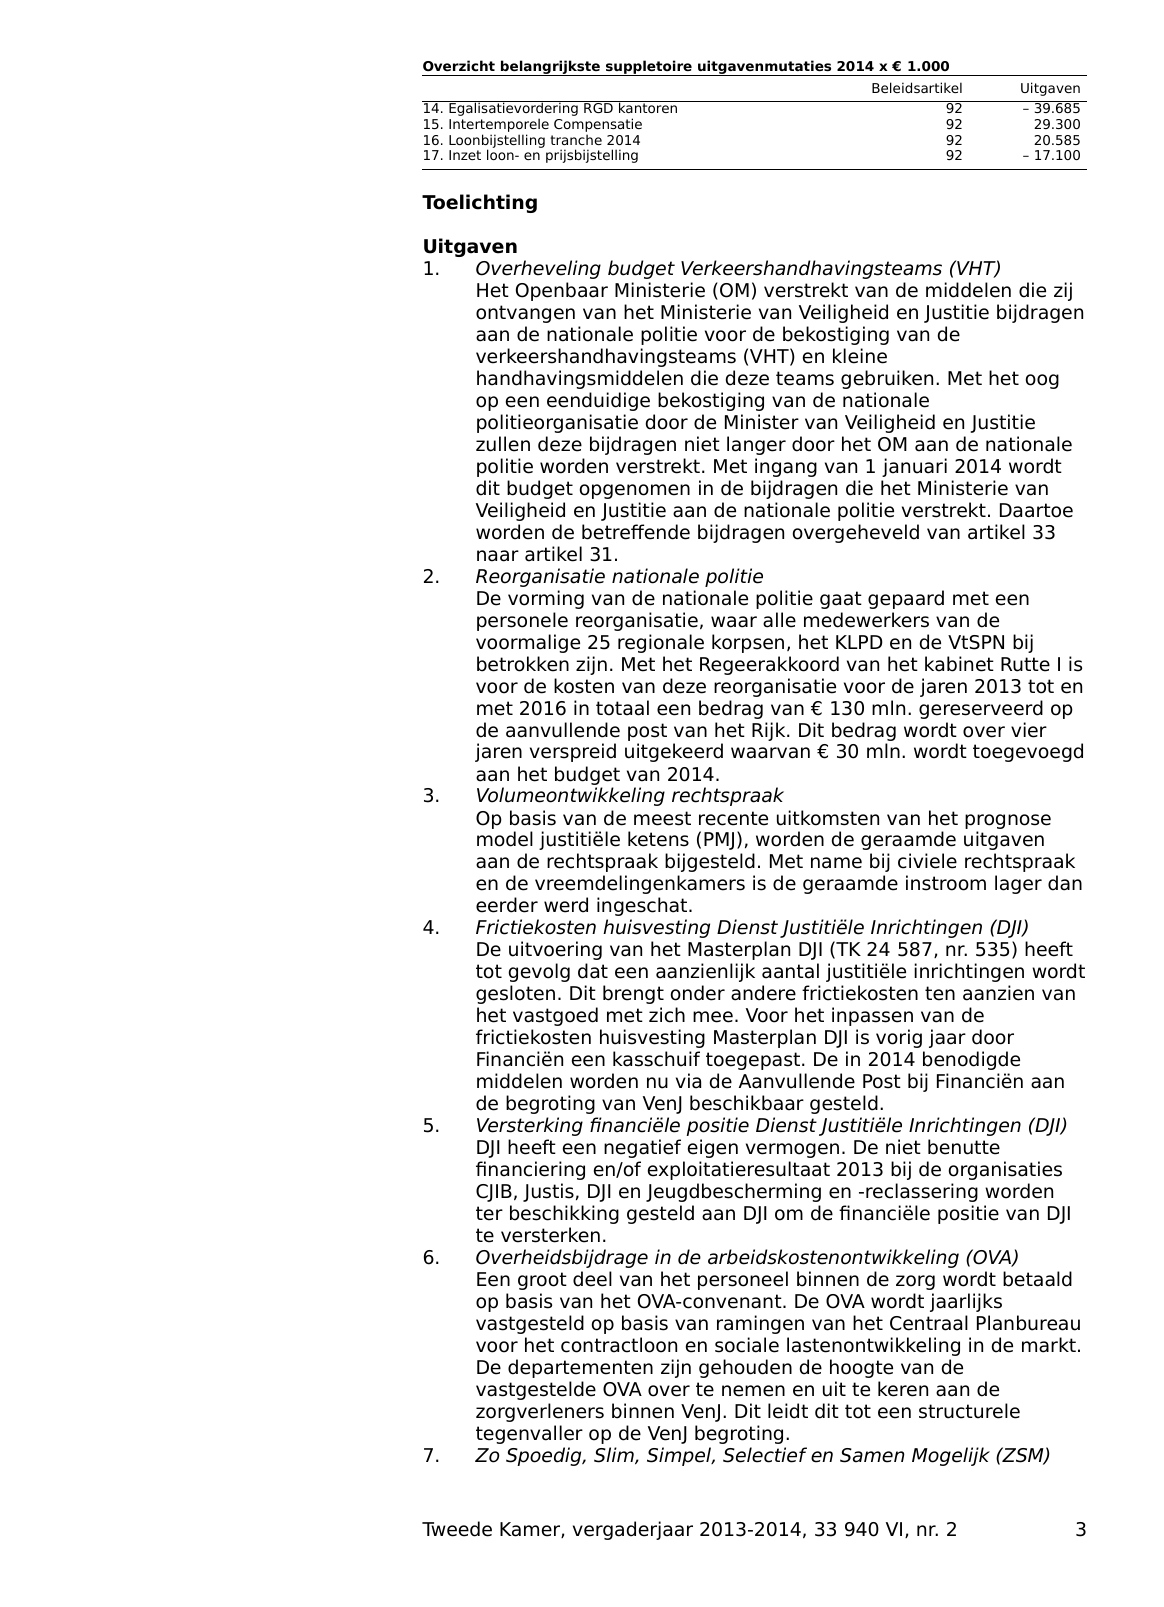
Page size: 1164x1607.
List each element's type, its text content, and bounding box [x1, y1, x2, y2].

text 1. Overheveling budget Verkeershandhavingsteams (VHT) [422, 258, 1087, 280]
text 7. Zo Spoedig, Slim, Simpel, Selectief en Samen Mogelijk (ZSM) [422, 1445, 1087, 1467]
table_cell [422, 76, 850, 101]
table_cell 17. Inzet loon- en prijsbijstelling [422, 148, 850, 168]
table_cell 29.300 [969, 117, 1087, 132]
table_cell 20.585 [969, 133, 1087, 148]
table_cell 92 [850, 133, 968, 148]
table_cell 92 [850, 117, 968, 132]
text Een groot deel van het personeel binnen de zorg wordt betaald op basis van het OVA-convenant. De OVA wordt jaarlijks vastgesteld op basis van ramingen van het Centraal Planbureau voor het contractloon en sociale lastenontwikkeling in de markt. De departementen zijn gehouden de hoogte van de vastgestelde OVA over te nemen en uit te keren aan de zorgverleners binnen VenJ. Dit leidt dit tot een structurele tegenvaller op de VenJ begroting. [475, 1269, 1087, 1445]
table_header Overzicht belangrijkste suppletoire uitgavenmutaties 2014 x € 1.000 [422, 59, 1087, 75]
text 6. Overheidsbijdrage in de arbeidskostenontwikkeling (OVA) [422, 1247, 1087, 1269]
text 3. Volumeontwikkeling rechtspraak [422, 785, 1087, 807]
text 5. Versterking financiële positie Dienst Justitiële Inrichtingen (DJI) [422, 1115, 1087, 1137]
table_cell – 39.685 [969, 102, 1087, 117]
text 2. Reorganisatie nationale politie [422, 566, 1087, 588]
text Op basis van de meest recente uitkomsten van het prognose model justitiële ketens (PMJ), worden de geraamde uitgaven aan de rechtspraak bijgesteld. Met name bij civiele rechtspraak en de vreemdelingenkamers is de geraamde instroom lager dan eerder werd ingeschat. [475, 807, 1087, 917]
subtitle Toelichting [422, 192, 1087, 214]
table_cell 92 [850, 102, 968, 117]
table_cell – 17.100 [969, 148, 1087, 168]
text Het Openbaar Ministerie (OM) verstrekt van de middelen die zij ontvangen van het Ministerie van Veiligheid en Justitie bijdragen aan de nationale politie voor de bekostiging van de verkeershandhavingsteams (VHT) en kleine handhavingsmiddelen die deze teams gebruiken. Met het oog op een eenduidige bekostiging van de nationale politieorganisatie door de Minister van Veiligheid en Justitie zullen deze bijdragen niet langer door het OM aan de nationale politie worden verstrekt. Met ingang van 1 januari 2014 wordt dit budget opgenomen in de bijdragen die het Ministerie van Veiligheid en Justitie aan de nationale politie verstrekt. Daartoe worden de betreffende bijdragen overgeheveld van artikel 33 naar artikel 31. [475, 280, 1087, 566]
table_cell Beleidsartikel [850, 76, 968, 101]
table_cell 92 [850, 148, 968, 168]
text DJI heeft een negatief eigen vermogen. De niet benutte financiering en/of exploitatieresultaat 2013 bij de organisaties CJIB, Justis, DJI en Jeugdbescherming en -reclassering worden ter beschikking gesteld aan DJI om de financiële positie van DJI te versterken. [475, 1137, 1087, 1247]
table_cell 16. Loonbijstelling tranche 2014 [422, 133, 850, 148]
text De uitvoering van het Masterplan DJI (TK 24 587, nr. 535) heeft tot gevolg dat een aanzienlijk aantal justitiële inrichtingen wordt gesloten. Dit brengt onder andere frictiekosten ten aanzien van het vastgoed met zich mee. Voor het inpassen van de frictiekosten huisvesting Masterplan DJI is vorig jaar door Financiën een kasschuif toegepast. De in 2014 benodigde middelen worden nu via de Aanvullende Post bij Financiën aan de begroting van VenJ beschikbaar gesteld. [475, 939, 1087, 1115]
subtitle Uitgaven [422, 236, 1087, 258]
table_cell Uitgaven [969, 76, 1087, 101]
table_cell 14. Egalisatievordering RGD kantoren [422, 102, 850, 117]
table_cell 15. Intertemporele Compensatie [422, 117, 850, 132]
text 4. Frictiekosten huisvesting Dienst Justitiële Inrichtingen (DJI) [422, 917, 1087, 939]
text De vorming van de nationale politie gaat gepaard met een personele reorganisatie, waar alle medewerkers van de voormalige 25 regionale korpsen, het KLPD en de VtSPN bij betrokken zijn. Met het Regeerakkoord van het kabinet Rutte I is voor de kosten van deze reorganisatie voor de jaren 2013 tot en met 2016 in totaal een bedrag van € 130 mln. gereserveerd op de aanvullende post van het Rijk. Dit bedrag wordt over vier jaren verspreid uitgekeerd waarvan € 30 mln. wordt toegevoegd aan het budget van 2014. [475, 588, 1087, 785]
